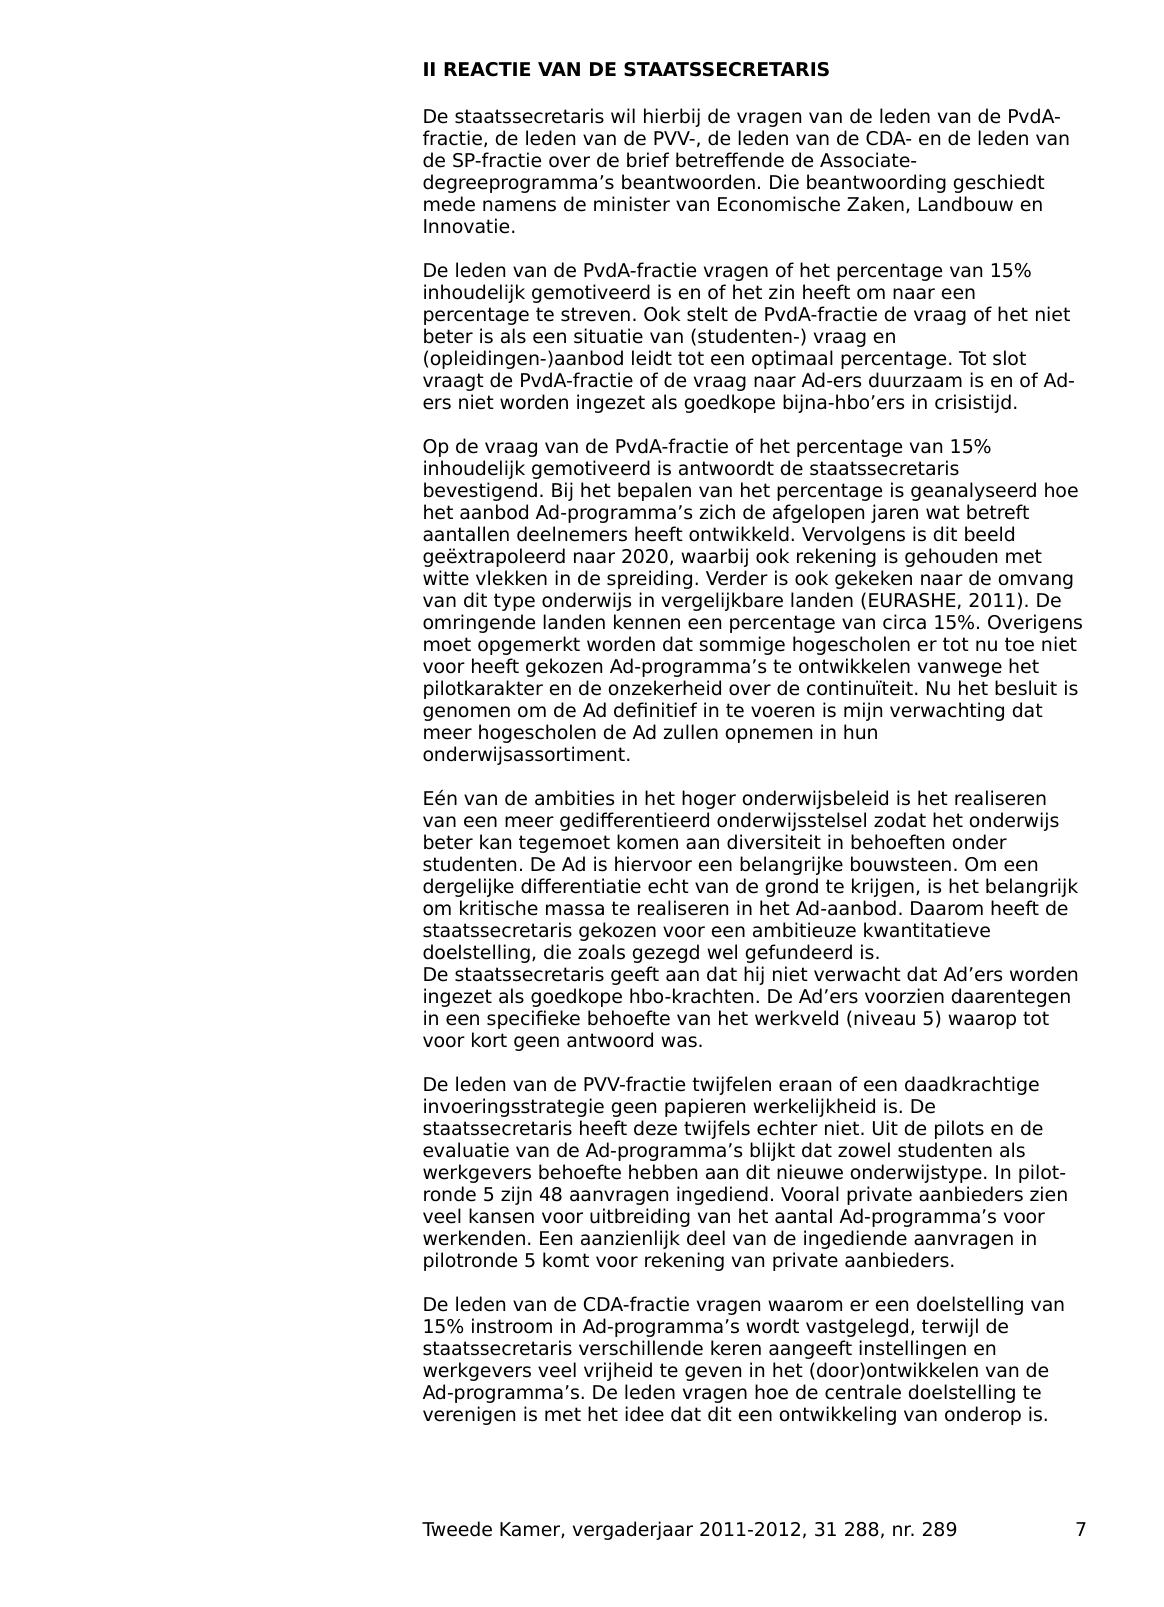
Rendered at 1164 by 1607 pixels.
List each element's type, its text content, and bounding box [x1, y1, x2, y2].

text De leden van de PvdA-fractie vragen of het percentage van 15% inhoudelijk gemotiveerd is en of het zin heeft om naar een percentage te streven. Ook stelt de PvdA-fractie de vraag of het niet beter is als een situatie van (studenten-) vraag en (opleidingen-)aanbod leidt tot een optimaal percentage. Tot slot vraagt de PvdA-fractie of de vraag naar Ad-ers duurzaam is en of Ad-ers niet worden ingezet als goedkope bijna-hbo’ers in crisistijd. [422, 260, 1087, 414]
text De leden van de PVV-fractie twijfelen eraan of een daadkrachtige invoeringsstrategie geen papieren werkelijkheid is. De staatssecretaris heeft deze twijfels echter niet. Uit de pilots en de evaluatie van de Ad-programma’s blijkt dat zowel studenten als werkgevers behoefte hebben aan dit nieuwe onderwijstype. In pilot-ronde 5 zijn 48 aanvragen ingediend. Vooral private aanbieders zien veel kansen voor uitbreiding van het aantal Ad-programma’s voor werkenden. Een aanzienlijk deel van de ingediende aanvragen in pilotronde 5 komt voor rekening van private aanbieders. [422, 1074, 1087, 1272]
text De staatssecretaris geeft aan dat hij niet verwacht dat Ad’ers worden ingezet als goedkope hbo-krachten. De Ad’ers voorzien daarentegen in een specifieke behoefte van het werkveld (niveau 5) waarop tot voor kort geen antwoord was. [422, 964, 1087, 1052]
text De staatssecretaris wil hierbij de vragen van de leden van de PvdA-fractie, de leden van de PVV-, de leden van de CDA- en de leden van de SP-fractie over de brief betreffende de Associate-degreeprogramma’s beantwoorden. Die beantwoording geschiedt mede namens de minister van Economische Zaken, Landbouw en Innovatie. [422, 106, 1087, 238]
text Eén van de ambities in het hoger onderwijsbeleid is het realiseren van een meer gedifferentieerd onderwijsstelsel zodat het onderwijs beter kan tegemoet komen aan diversiteit in behoeften onder studenten. De Ad is hiervoor een belangrijke bouwsteen. Om een dergelijke differentiatie echt van de grond te krijgen, is het belangrijk om kritische massa te realiseren in het Ad-aanbod. Daarom heeft de staatssecretaris gekozen voor een ambitieuze kwantitatieve doelstelling, die zoals gezegd wel gefundeerd is. [422, 788, 1087, 964]
text Op de vraag van de PvdA-fractie of het percentage van 15% inhoudelijk gemotiveerd is antwoordt de staatssecretaris bevestigend. Bij het bepalen van het percentage is geanalyseerd hoe het aanbod Ad-programma’s zich de afgelopen jaren wat betreft aantallen deelnemers heeft ontwikkeld. Vervolgens is dit beeld geëxtrapoleerd naar 2020, waarbij ook rekening is gehouden met witte vlekken in de spreiding. Verder is ook gekeken naar de omvang van dit type onderwijs in vergelijkbare landen (EURASHE, 2011). De omringende landen kennen een percentage van circa 15%. Overigens moet opgemerkt worden dat sommige hogescholen er tot nu toe niet voor heeft gekozen Ad-programma’s te ontwikkelen vanwege het pilotkarakter en de onzekerheid over de continuïteit. Nu het besluit is genomen om de Ad definitief in te voeren is mijn verwachting dat meer hogescholen de Ad zullen opnemen in hun onderwijsassortiment. [422, 436, 1087, 766]
subtitle II REACTIE VAN DE STAATSSECRETARIS [422, 59, 1087, 81]
text De leden van de CDA-fractie vragen waarom er een doelstelling van 15% instroom in Ad-programma’s wordt vastgelegd, terwijl de staatssecretaris verschillende keren aangeeft instellingen en werkgevers veel vrijheid te geven in het (door)ontwikkelen van de Ad-programma’s. De leden vragen hoe de centrale doelstelling te verenigen is met het idee dat dit een ontwikkeling van onderop is. [422, 1294, 1087, 1426]
